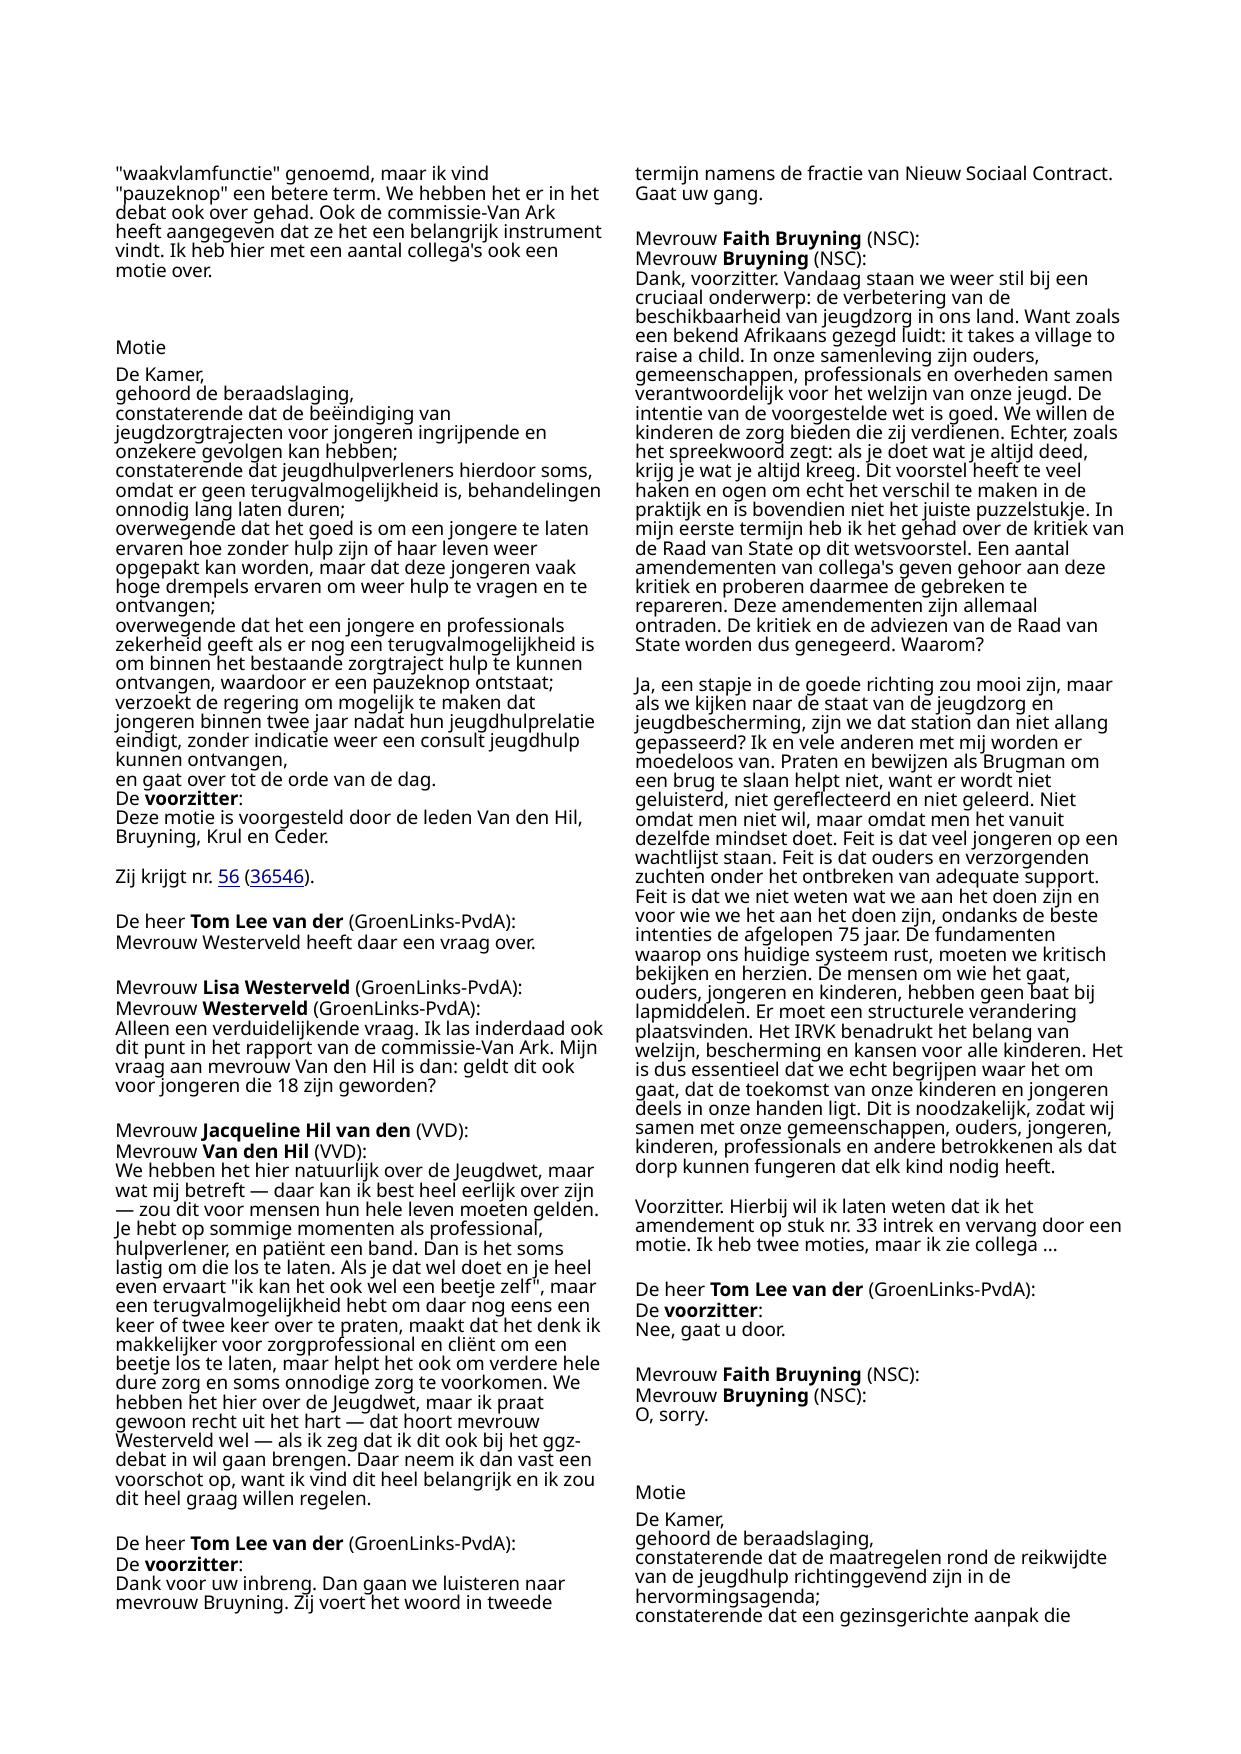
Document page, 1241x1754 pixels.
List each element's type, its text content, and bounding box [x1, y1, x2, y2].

text en gaat over tot de orde van de dag. [115, 771, 605, 790]
text De voorzitter: [115, 1556, 605, 1575]
text Dank voor uw inbreng. Dan gaan we luisteren naar mevrouw Bruyning. Zij voert het woord in tweede [115, 1575, 605, 1614]
text Nee, gaat u door. [635, 1321, 1125, 1341]
text Mevrouw Faith Bruyning (NSC): [635, 1361, 1125, 1387]
text We hebben het hier natuurlijk over de Jeugdwet, maar wat mij betreft — daar kan ik best heel eerlijk over zijn — zou dit voor mensen hun hele leven moeten gelden. Je hebt op sommige momenten als professional, hulpverlener, en patiënt een band. Dan is het soms lastig om die los te laten. Als je dat wel doet en je heel even ervaart "ik kan het ook wel een beetje zelf", maar een terugvalmogelijkheid hebt om daar nog eens een keer of twee keer over te praten, maakt dat het denk ik makkelijker voor zorgprofessional en cliënt om een beetje los te laten, maar helpt het ook om verdere hele dure zorg en soms onnodige zorg te voorkomen. We hebben het hier over de Jeugdwet, maar ik praat gewoon recht uit het hart — dat hoort mevrouw Westerveld wel — als ik zeg dat ik dit ook bij het ggz-debat in wil gaan brengen. Daar neem ik dan vast een voorschot op, want ik vind dit heel belangrijk en ik zou dit heel graag willen regelen. [115, 1162, 605, 1509]
text "waakvlamfunctie" genoemd, maar ik vind "pauzeknop" een betere term. We hebben het er in het debat ook over gehad. Ook de commissie-Van Ark heeft aangegeven dat ze het een belangrijk instrument vindt. Ik heb hier met een aantal collega's ook een motie over. [115, 165, 605, 281]
text De heer Tom Lee van der (GroenLinks-PvdA): [635, 1276, 1125, 1302]
text O, sorry. [635, 1406, 1125, 1426]
text Alleen een verduidelijkende vraag. Ik las inderdaad ook dit punt in het rapport van de commissie-Van Ark. Mijn vraag aan mevrouw Van den Hil is dan: geldt dit ook voor jongeren die 18 zijn geworden? [115, 1019, 605, 1097]
text Mevrouw Lisa Westerveld (GroenLinks-PvdA): [115, 974, 605, 1000]
text constaterende dat de maatregelen rond de reikwijdte van de jeugdhulp richtinggevend zijn in de hervormingsagenda; [635, 1549, 1125, 1607]
text Motie [635, 1479, 1125, 1505]
text De heer Tom Lee van der (GroenLinks-PvdA): [115, 1530, 605, 1556]
text gehoord de beraadslaging, [635, 1530, 1125, 1549]
text Mevrouw Westerveld heeft daar een vraag over. [115, 934, 605, 954]
text overwegende dat het goed is om een jongere te laten ervaren hoe zonder hulp zijn of haar leven weer opgepakt kan worden, maar dat deze jongeren vaak hoge drempels ervaren om weer hulp te vragen en te ontvangen; [115, 520, 605, 617]
text De voorzitter: [115, 790, 605, 809]
text constaterende dat een gezinsgerichte aanpak die [635, 1607, 1125, 1626]
text Zij krijgt nr. 56 (36546). [115, 868, 605, 888]
text Voorzitter. Hierbij wil ik laten weten dat ik het amendement op stuk nr. 33 intrek en vervang door een motie. Ik heb twee moties, maar ik zie collega … [635, 1198, 1125, 1255]
text Dank, voorzitter. Vandaag staan we weer stil bij een cruciaal onderwerp: de verbetering van de beschikbaarheid van jeugdzorg in ons land. Want zoals een bekend Afrikaans gezegd luidt: it takes a village to raise a child. In onze samenleving zijn ouders, gemeenschappen, professionals en overheden samen verantwoordelijk voor het welzijn van onze jeugd. De intentie van de voorgestelde wet is goed. We willen de kinderen de zorg bieden die zij verdienen. Echter, zoals het spreekwoord zegt: als je doet wat je altijd deed, krijg je wat je altijd kreeg. Dit voorstel heeft te veel haken en ogen om echt het verschil te maken in de praktijk en is bovendien niet het juiste puzzelstukje. In mijn eerste termijn heb ik het gehad over de kritiek van de Raad van State op dit wetsvoorstel. Een aantal amendementen van collega's geven gehoor aan deze kritiek en proberen daarmee de gebreken te repareren. Deze amendementen zijn allemaal ontraden. De kritiek en de adviezen van de Raad van State worden dus genegeerd. Waarom? [635, 270, 1125, 655]
text constaterende dat de beëindiging van jeugdzorgtrajecten voor jongeren ingrijpende en onzekere gevolgen kan hebben; [115, 404, 605, 462]
text constaterende dat jeugdhulpverleners hierdoor soms, omdat er geen terugvalmogelijkheid is, behandelingen onnodig lang laten duren; [115, 462, 605, 520]
text verzoekt de regering om mogelijk te maken dat jongeren binnen twee jaar nadat hun jeugdhulprelatie eindigt, zonder indicatie weer een consult jeugdhulp kunnen ontvangen, [115, 694, 605, 771]
text overwegende dat het een jongere en professionals zekerheid geeft als er nog een terugvalmogelijkheid is om binnen het bestaande zorgtraject hulp te kunnen ontvangen, waardoor er een pauzeknop ontstaat; [115, 617, 605, 694]
text De Kamer, [115, 366, 605, 385]
text Motie [115, 334, 605, 360]
text Mevrouw Van den Hil (VVD): [115, 1143, 605, 1162]
text Mevrouw Jacqueline Hil van den (VVD): [115, 1117, 605, 1143]
text De heer Tom Lee van der (GroenLinks-PvdA): [115, 909, 605, 934]
text Ja, een stapje in de goede richting zou mooi zijn, maar als we kijken naar de staat van de jeugdzorg en jeugdbescherming, zijn we dat station dan niet allang gepasseerd? Ik en vele anderen met mij worden er moedeloos van. Praten en bewijzen als Brugman om een brug te slaan helpt niet, want er wordt niet geluisterd, niet gereflecteerd en niet geleerd. Niet omdat men niet wil, maar omdat men het vanuit dezelfde mindset doet. Feit is dat veel jongeren op een wachtlijst staan. Feit is dat ouders en verzorgenden zuchten onder het ontbreken van adequate support. Feit is dat we niet weten wat we aan het doen zijn en voor wie we het aan het doen zijn, ondanks de beste intenties de afgelopen 75 jaar. De fundamenten waarop ons huidige systeem rust, moeten we kritisch bekijken en herzien. De mensen om wie het gaat, ouders, jongeren en kinderen, hebben geen baat bij lapmiddelen. Er moet een structurele verandering plaatsvinden. Het IRVK benadrukt het belang van welzijn, bescherming en kansen voor alle kinderen. Het is dus essentieel dat we echt begrijpen waar het om gaat, dat de toekomst van onze kinderen en jongeren deels in onze handen ligt. Dit is noodzakelijk, zodat wij samen met onze gemeenschappen, ouders, jongeren, kinderen, professionals en andere betrokkenen als dat dorp kunnen fungeren dat elk kind nodig heeft. [635, 676, 1125, 1177]
text De voorzitter: [635, 1302, 1125, 1321]
text Deze motie is voorgesteld door de leden Van den Hil, Bruyning, Krul en Ceder. [115, 809, 605, 848]
text Mevrouw Westerveld (GroenLinks-PvdA): [115, 1000, 605, 1019]
text Mevrouw Faith Bruyning (NSC): [635, 225, 1125, 250]
text De Kamer, [635, 1511, 1125, 1530]
text gehoord de beraadslaging, [115, 385, 605, 404]
text Mevrouw Bruyning (NSC): [635, 250, 1125, 270]
text termijn namens de fractie van Nieuw Sociaal Contract. Gaat uw gang. [635, 165, 1125, 204]
text Mevrouw Bruyning (NSC): [635, 1387, 1125, 1406]
